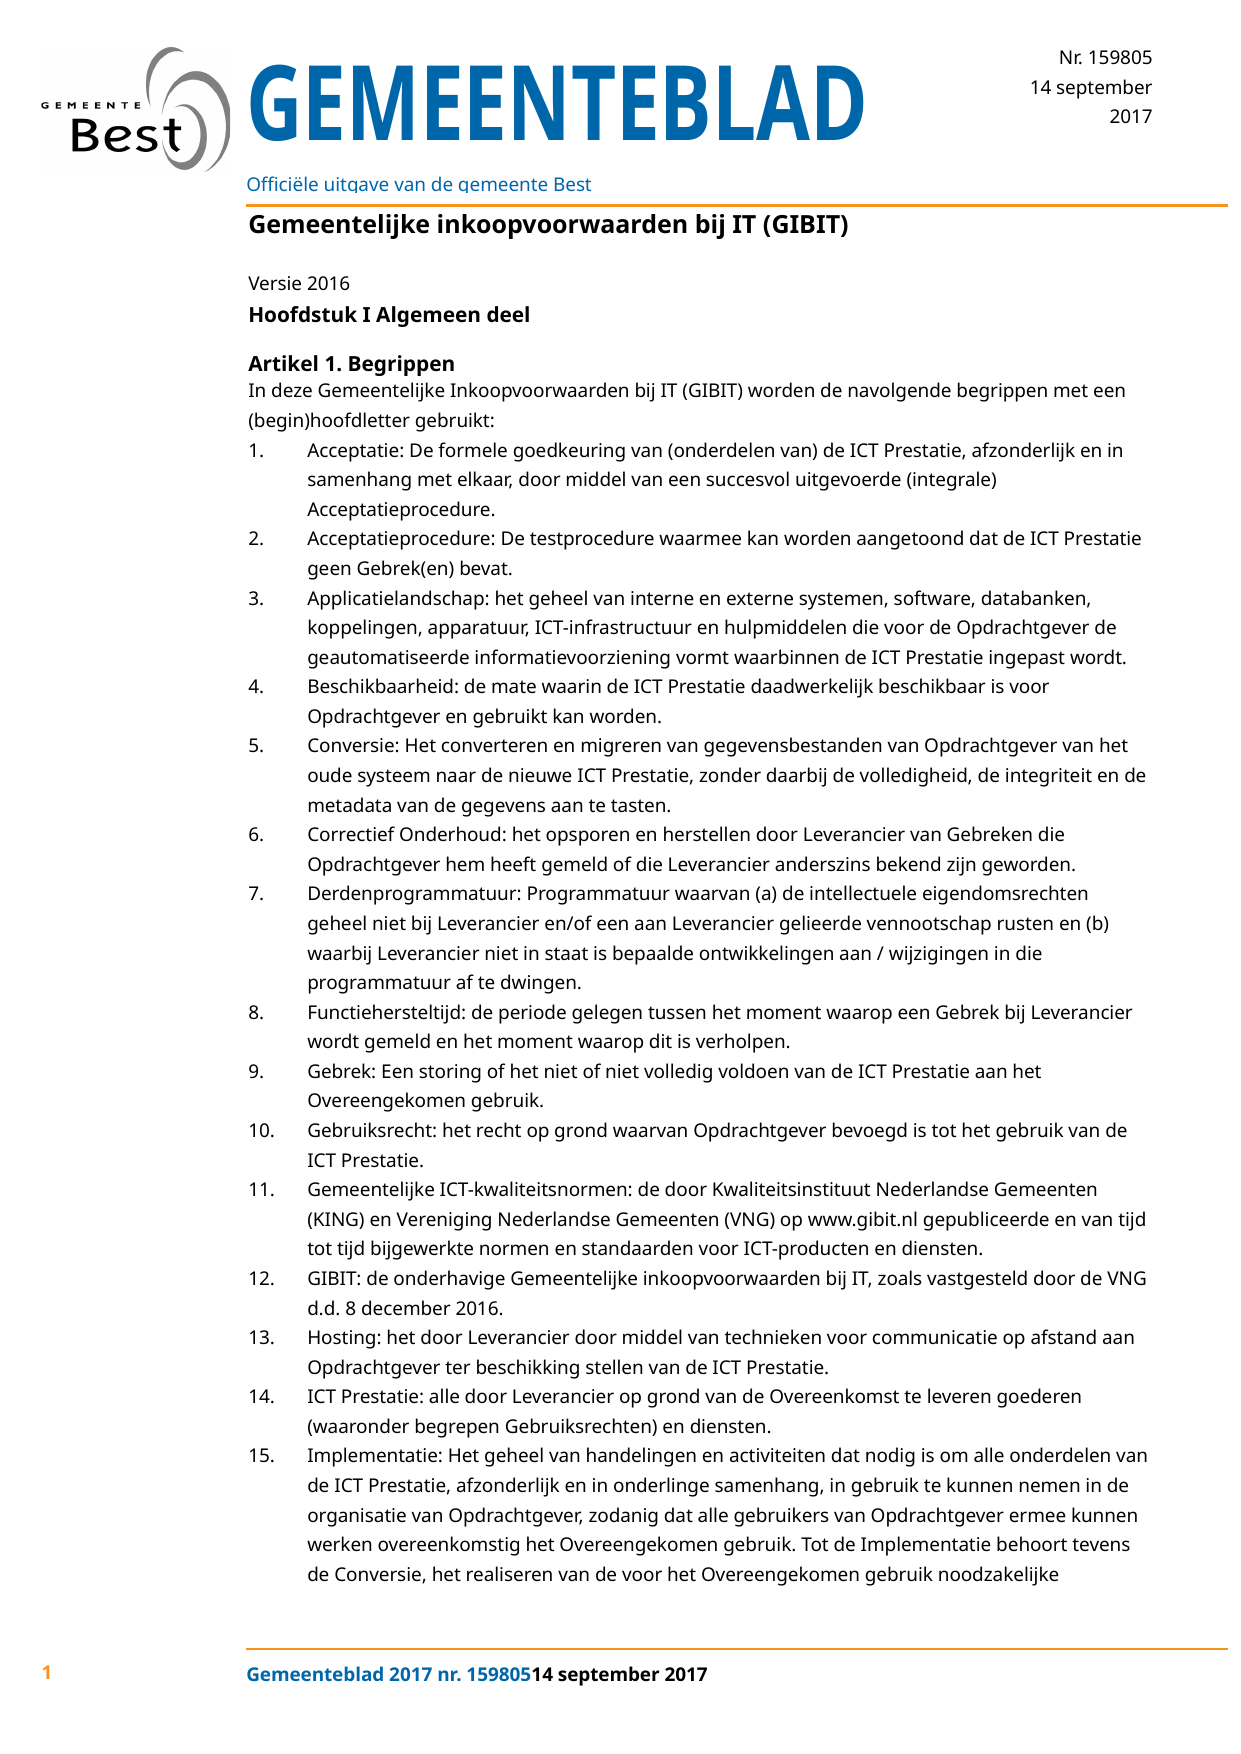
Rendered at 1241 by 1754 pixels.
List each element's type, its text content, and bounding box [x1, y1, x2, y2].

list Gebruiksrecht: het recht op grond waarvan Opdrachtgever bevoegd is tot het gebruik van de ICT Prestatie. [248, 1117, 1152, 1172]
list GIBIT: de onderhavige Gemeentelijke inkoopvoorwaarden bij IT, zoals vastgesteld door de VNG d.d. 8 december 2016. [248, 1265, 1152, 1320]
list Correctief Onderhoud: het opsporen en herstellen door Leverancier van Gebreken die Opdrachtgever hem heeft gemeld of die Leverancier anderszins bekend zijn geworden. [248, 821, 1152, 877]
text Hoofdstuk I Algemeen deel [248, 300, 1152, 328]
list Implementatie: Het geheel van handelingen en activiteiten dat nodig is om alle onderdelen van de ICT Prestatie, afzonderlijk en in onderlinge samenhang, in gebruik te kunnen nemen in de organisatie van Opdrachtgever, zodanig dat alle gebruikers van Opdrachtgever ermee kunnen werken overeenkomstig het Overeengekomen gebruik. Tot de Implementatie behoort tevens de Conversie, het realiseren van de voor het Overeengekomen gebruik noodzakelijke [248, 1443, 1152, 1587]
list ICT Prestatie: alle door Leverancier op grond van de Overeenkomst te leveren goederen (waaronder begrepen Gebruiksrechten) en diensten. [248, 1383, 1152, 1439]
list Acceptatie: De formele goedkeuring van (onderdelen van) de ICT Prestatie, afzonderlijk en in samenhang met elkaar, door middel van een succesvol uitgevoerde (integrale) Acceptatieprocedure. [248, 437, 1152, 522]
text Artikel 1. Begrippen [248, 349, 1152, 378]
text Gemeentelijke inkoopvoorwaarden bij IT (GIBIT) [248, 207, 1152, 241]
list Acceptatieprocedure: De testprocedure waarmee kan worden aangetoond dat de ICT Prestatie geen Gebrek(en) bevat. [248, 526, 1152, 581]
list Hosting: het door Leverancier door middel van technieken voor communicatie op afstand aan Opdrachtgever ter beschikking stellen van de ICT Prestatie. [248, 1324, 1152, 1379]
text Versie 2016 [248, 270, 1152, 296]
list Derdenprogrammatuur: Programmatuur waarvan (a) de intellectuele eigendomsrechten geheel niet bij Leverancier en/of een aan Leverancier gelieerde vennootschap rusten en (b) waarbij Leverancier niet in staat is bepaalde ontwikkelingen aan / wijzigingen in die programmatuur af te dwingen. [248, 881, 1152, 995]
list Gemeentelijke ICT-kwaliteitsnormen: de door Kwaliteitsinstituut Nederlandse Gemeenten (KING) en Vereniging Nederlandse Gemeenten (VNG) op www.gibit.nl gepubliceerde en van tijd tot tijd bijgewerkte normen en standaarden voor ICT-producten en diensten. [248, 1176, 1152, 1261]
list Conversie: Het converteren en migreren van gegevensbestanden van Opdrachtgever van het oude systeem naar de nieuwe ICT Prestatie, zonder daarbij de volledigheid, de integriteit en de metadata van de gegevens aan te tasten. [248, 733, 1152, 817]
list Functiehersteltijd: de periode gelegen tussen het moment waarop een Gebrek bij Leverancier wordt gemeld en het moment waarop dit is verholpen. [248, 999, 1152, 1054]
picture [41, 47, 231, 172]
text In deze Gemeentelijke Inkoopvoorwaarden bij IT (GIBIT) worden de navolgende begrippen met een (begin)hoofdletter gebruikt: [248, 378, 1152, 433]
list Beschikbaarheid: de mate waarin de ICT Prestatie daadwerkelijk beschikbaar is voor Opdrachtgever en gebruikt kan worden. [248, 673, 1152, 729]
list Gebrek: Een storing of het niet of niet volledig voldoen van de ICT Prestatie aan het Overeengekomen gebruik. [248, 1058, 1152, 1113]
list Applicatielandschap: het geheel van interne en externe systemen, software, databanken, koppelingen, apparatuur, ICT-infrastructuur en hulpmiddelen die voor de Opdrachtgever de geautomatiseerde informatievoorziening vormt waarbinnen de ICT Prestatie ingepast wordt. [248, 585, 1152, 669]
